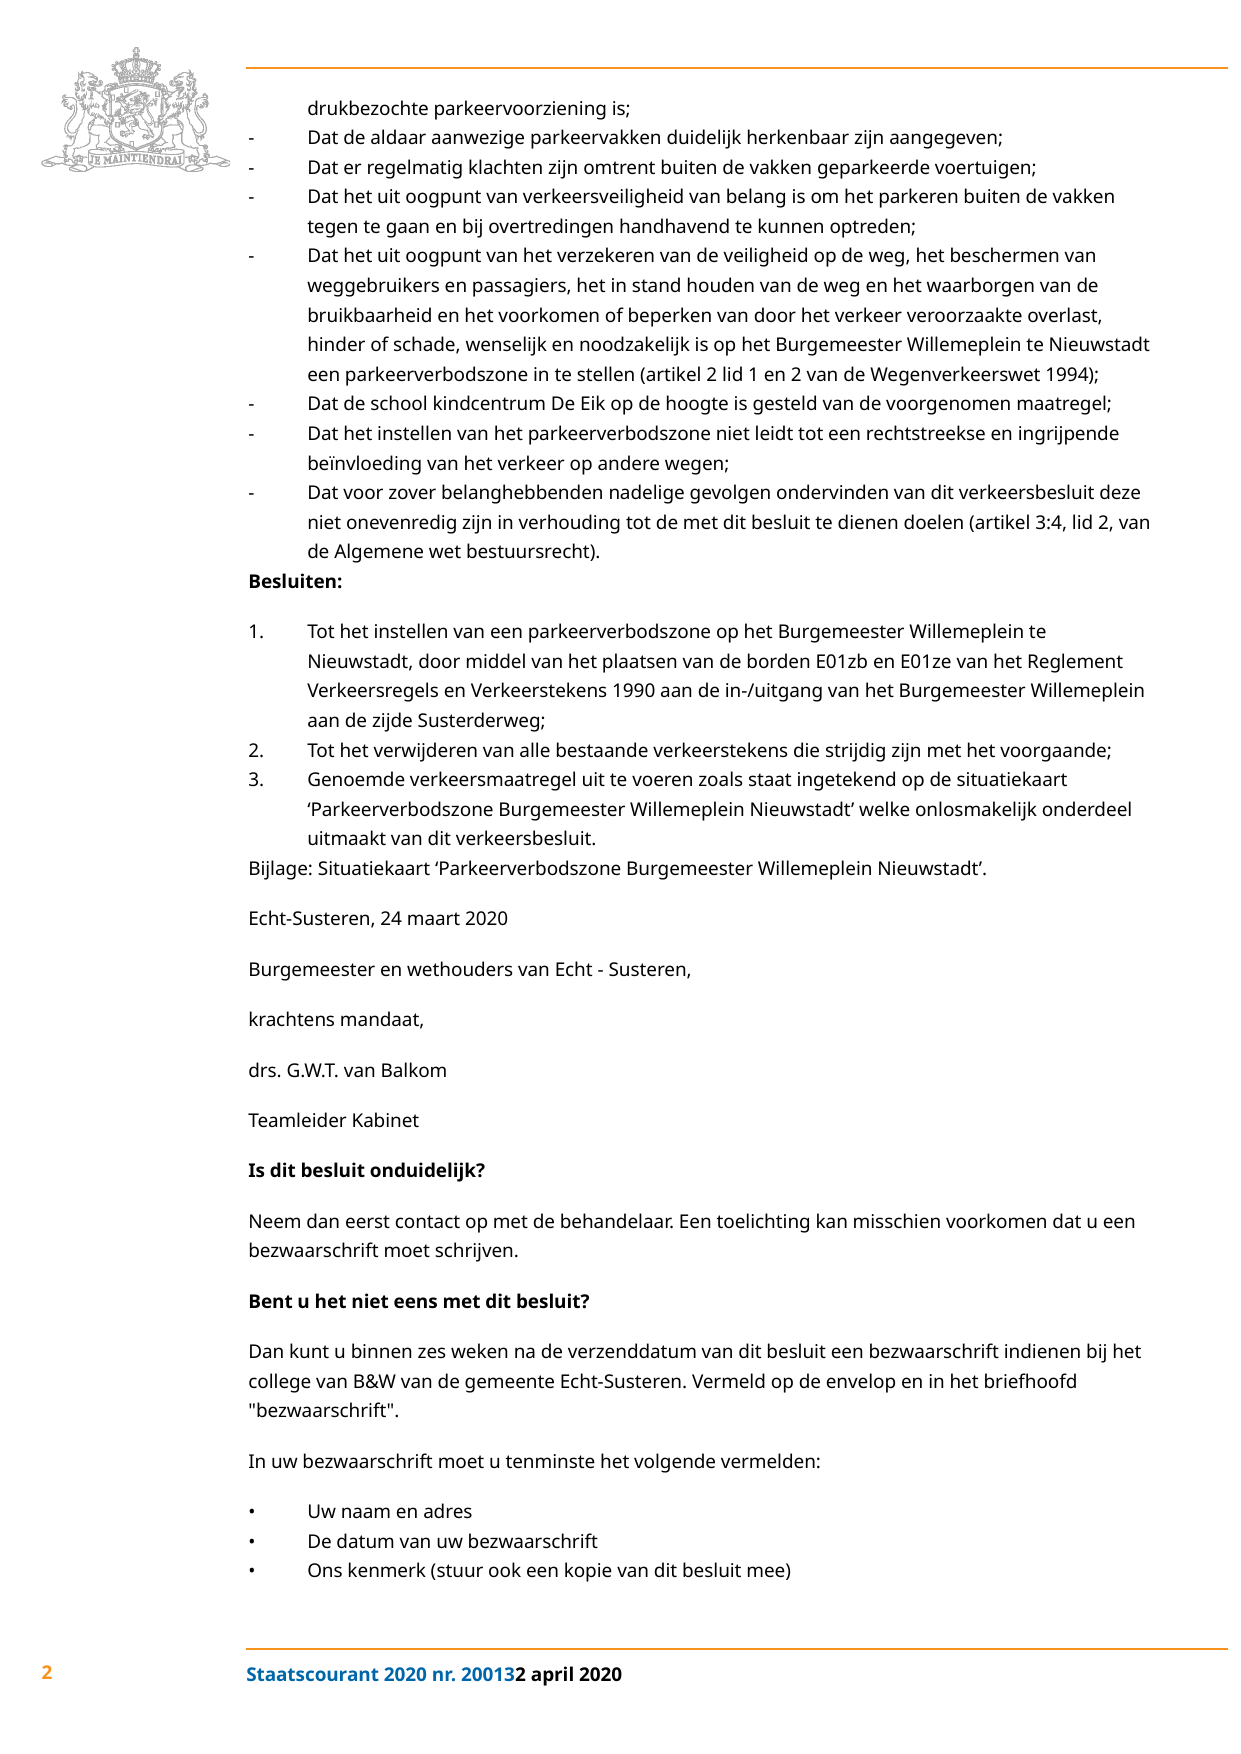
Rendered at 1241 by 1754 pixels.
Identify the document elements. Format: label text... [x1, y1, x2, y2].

text Echt-Susteren, 24 maart 2020 [248, 906, 1152, 931]
text Dan kunt u binnen zes weken na de verzenddatum van dit besluit een bezwaarschrift indienen bij het college van B&W van de gemeente Echt-Susteren. Vermeld op de envelop en in het briefhoofd "bezwaarschrift". [248, 1338, 1152, 1423]
list Dat de school kindcentrum De Eik op de hoogte is gesteld van de voorgenomen maatregel; [248, 391, 1152, 416]
list Dat het uit oogpunt van het verzekeren van de veiligheid op de weg, het beschermen van weggebruikers en passagiers, het in stand houden van de weg en het waarborgen van de bruikbaarheid en het voorkomen of beperken van door het verkeer veroorzaakte overlast, hinder of schade, wenselijk en noodzakelijk is op het Burgemeester Willemeplein te Nieuwstadt een parkeerverbodszone in te stellen (artikel 2 lid 1 en 2 van de Wegenverkeerswet 1994); [248, 243, 1152, 387]
text Bent u het niet eens met dit besluit? [248, 1288, 1152, 1314]
list Dat de aldaar aanwezige parkeervakken duidelijk herkenbaar zijn aangegeven; [248, 124, 1152, 150]
text Is dit besluit onduidelijk? [248, 1158, 1152, 1183]
list Tot het instellen van een parkeerverbodszone op het Burgemeester Willemeplein te Nieuwstadt, door middel van het plaatsen van de borden E01zb en E01ze van het Reglement Verkeersregels en Verkeerstekens 1990 aan de in-/uitgang van het Burgemeester Willemeplein aan de zijde Susterderweg; [248, 618, 1152, 733]
list drukbezochte parkeervoorziening is; [248, 95, 1152, 121]
list Dat het uit oogpunt van verkeersveiligheid van belang is om het parkeren buiten de vakken tegen te gaan en bij overtredingen handhavend te kunnen optreden; [248, 183, 1152, 239]
list Dat er regelmatig klachten zijn omtrent buiten de vakken geparkeerde voertuigen; [248, 154, 1152, 180]
text Teamleider Kabinet [248, 1107, 1152, 1133]
list De datum van uw bezwaarschrift [248, 1528, 1152, 1554]
list Genoemde verkeersmaatregel uit te voeren zoals staat ingetekend op de situatiekaart ‘Parkeerverbodszone Burgemeester Willemeplein Nieuwstadt’ welke onlosmakelijk onderdeel uitmaakt van dit verkeersbesluit. [248, 766, 1152, 851]
text Neem dan eerst contact op met de behandelaar. Een toelichting kan misschien voorkomen dat u een bezwaarschrift moet schrijven. [248, 1208, 1152, 1263]
text drs. G.W.T. van Balkom [248, 1057, 1152, 1083]
text Burgemeester en wethouders van Echt - Susteren, [248, 956, 1152, 982]
text Bijlage: Situatiekaart ‘Parkeerverbodszone Burgemeester Willemeplein Nieuwstadt’. [248, 855, 1152, 881]
text Besluiten: [248, 568, 1152, 594]
list Dat voor zover belanghebbenden nadelige gevolgen ondervinden van dit verkeersbesluit deze niet onevenredig zijn in verhouding tot de met dit besluit te dienen doelen (artikel 3:4, lid 2, van de Algemene wet bestuursrecht). [248, 479, 1152, 564]
list Dat het instellen van het parkeerverbodszone niet leidt tot een rechtstreekse en ingrijpende beïnvloeding van het verkeer op andere wegen; [248, 420, 1152, 476]
list Uw naam en adres [248, 1498, 1152, 1524]
text krachtens mandaat, [248, 1006, 1152, 1032]
list Ons kenmerk (stuur ook een kopie van dit besluit mee) [248, 1558, 1152, 1583]
text In uw bezwaarschrift moet u tenminste het volgende vermelden: [248, 1448, 1152, 1474]
picture [41, 47, 231, 172]
list Tot het verwijderen van alle bestaande verkeerstekens die strijdig zijn met het voorgaande; [248, 737, 1152, 763]
